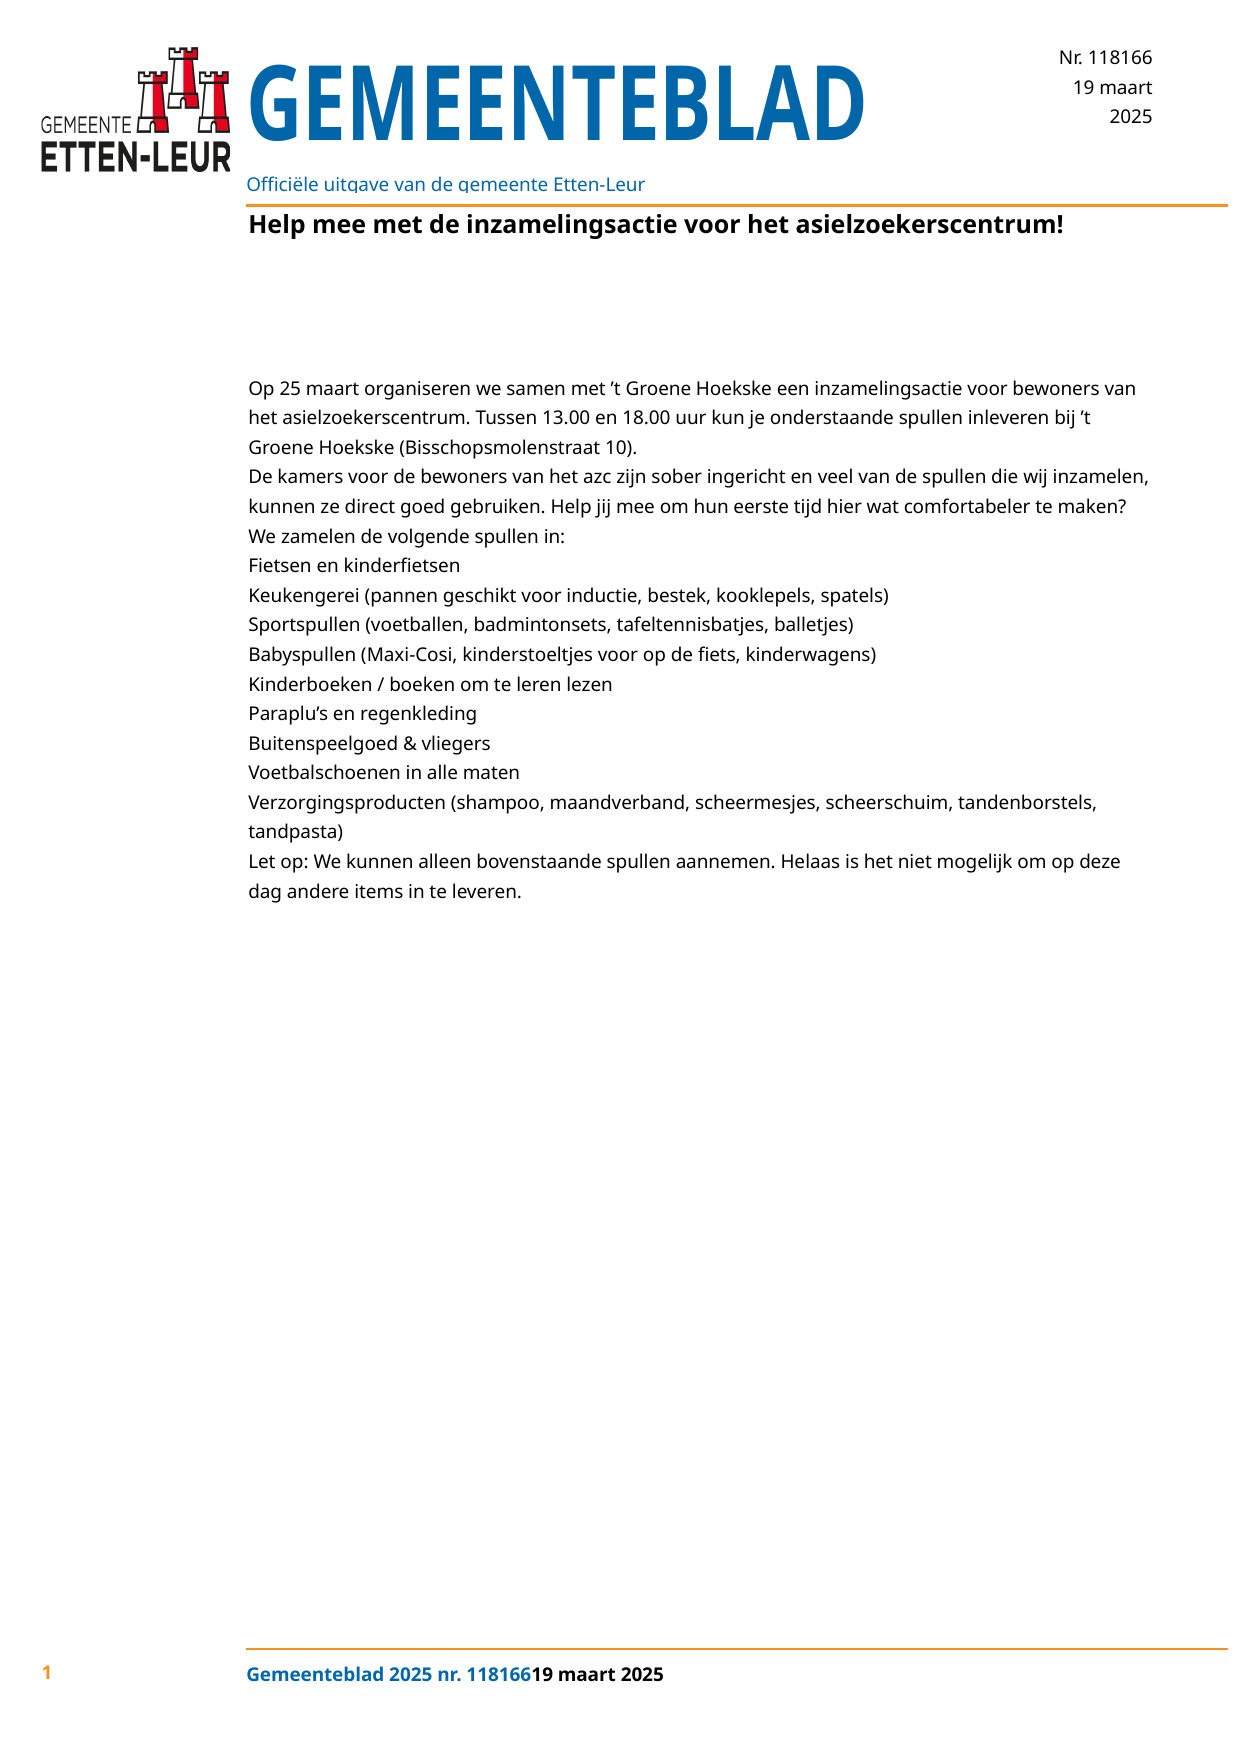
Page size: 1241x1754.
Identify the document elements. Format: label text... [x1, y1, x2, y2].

text Let op: We kunnen alleen bovenstaande spullen aannemen. Helaas is het niet mogelijk om op deze dag andere items in te leveren. [248, 848, 1152, 903]
text Paraplu’s en regenkleding [248, 700, 1152, 726]
text Verzorgingsproducten (shampoo, maandverband, scheermesjes, scheerschuim, tandenborstels, tandpasta) [248, 789, 1152, 844]
text Babyspullen (Maxi-Cosi, kinderstoeltjes voor op de fiets, kinderwagens) [248, 641, 1152, 667]
picture [41, 47, 231, 172]
text We zamelen de volgende spullen in: [248, 523, 1152, 548]
text Keukengerei (pannen geschikt voor inductie, bestek, kooklepels, spatels) [248, 582, 1152, 608]
text Sportspullen (voetballen, badmintonsets, tafeltennisbatjes, balletjes) [248, 612, 1152, 637]
text Help mee met de inzamelingsactie voor het asielzoekerscentrum! [248, 207, 1152, 241]
text De kamers voor de bewoners van het azc zijn sober ingericht en veel van de spullen die wij inzamelen, kunnen ze direct goed gebruiken. Help jij mee om hun eerste tijd hier wat comfortabeler te maken? [248, 464, 1152, 519]
text Kinderboeken / boeken om te leren lezen [248, 671, 1152, 696]
text Buitenspeelgoed & vliegers [248, 730, 1152, 756]
text Op 25 maart organiseren we samen met ’t Groene Hoekske een inzamelingsactie voor bewoners van het asielzoekerscentrum. Tussen 13.00 en 18.00 uur kun je onderstaande spullen inleveren bij ’t Groene Hoekske (Bisschopsmolenstraat 10). [248, 375, 1152, 460]
text Fietsen en kinderfietsen [248, 552, 1152, 578]
text Voetbalschoenen in alle maten [248, 759, 1152, 785]
